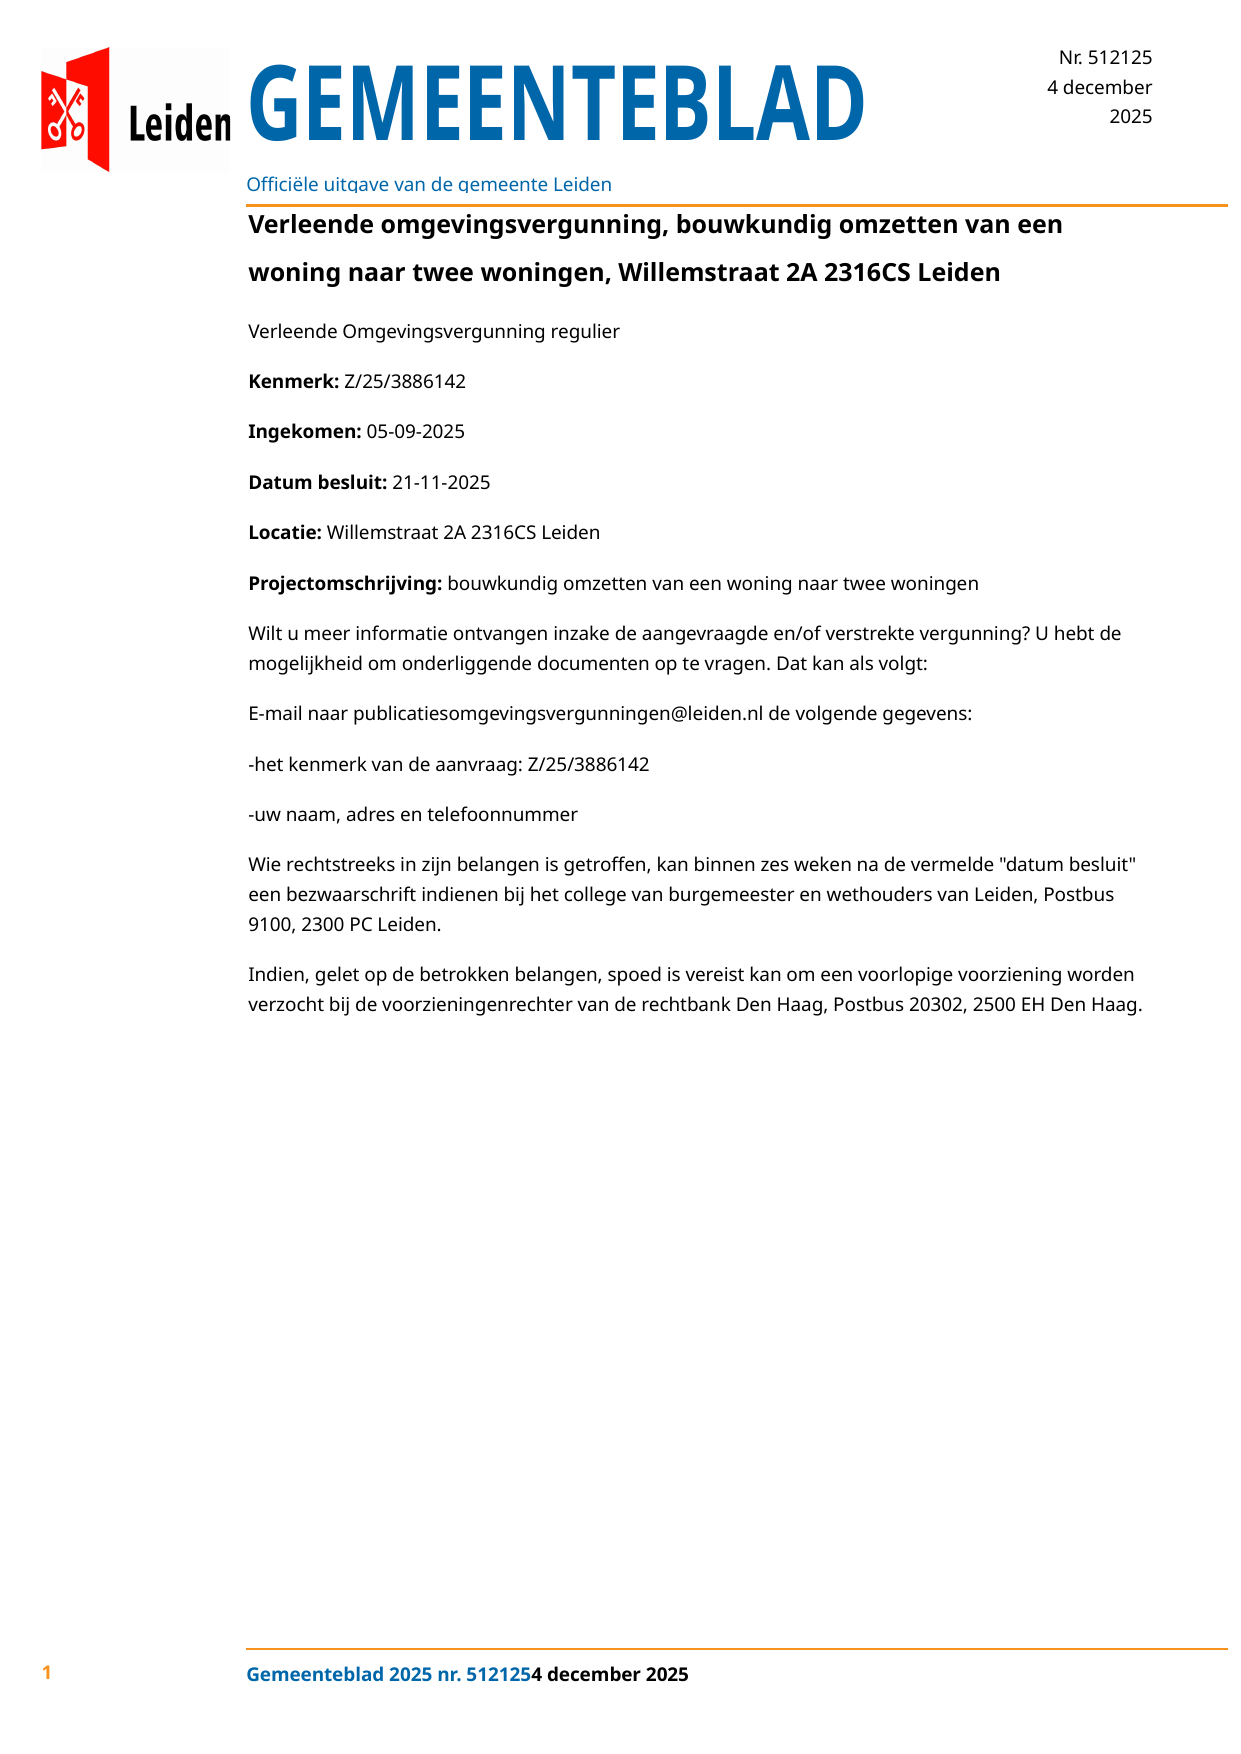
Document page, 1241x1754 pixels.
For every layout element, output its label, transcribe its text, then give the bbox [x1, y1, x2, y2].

text Ingekomen: 05-09-2025 [248, 419, 1152, 444]
text Wie rechtstreeks in zijn belangen is getroffen, kan binnen zes weken na de vermelde "datum besluit" een bezwaarschrift indienen bij het college van burgemeester en wethouders van Leiden, Postbus 9100, 2300 PC Leiden. [248, 852, 1152, 937]
text Projectomschrijving: bouwkundig omzetten van een woning naar twee woningen [248, 570, 1152, 596]
text Datum besluit: 21-11-2025 [248, 469, 1152, 495]
text Verleende Omgevingsvergunning regulier [248, 318, 1152, 344]
text -uw naam, adres en telefoonnummer [248, 801, 1152, 827]
text Wilt u meer informatie ontvangen inzake de aangevraagde en/of verstrekte vergunning? U hebt de mogelijkheid om onderliggende documenten op te vragen. Dat kan als volgt: [248, 620, 1152, 676]
text -het kenmerk van de aanvraag: Z/25/3886142 [248, 751, 1152, 777]
text Kenmerk: Z/25/3886142 [248, 368, 1152, 394]
text Verleende omgevingsvergunning, bouwkundig omzetten van een woning naar twee woningen, Willemstraat 2A 2316CS Leiden [248, 207, 1152, 288]
text E-mail naar publicatiesomgevingsvergunningen@leiden.nl de volgende gegevens: [248, 700, 1152, 726]
text Locatie: Willemstraat 2A 2316CS Leiden [248, 519, 1152, 545]
text Indien, gelet op de betrokken belangen, spoed is vereist kan om een voorlopige voorziening worden verzocht bij de voorzieningenrechter van de rechtbank Den Haag, Postbus 20302, 2500 EH Den Haag. [248, 961, 1152, 1017]
picture [41, 47, 231, 172]
